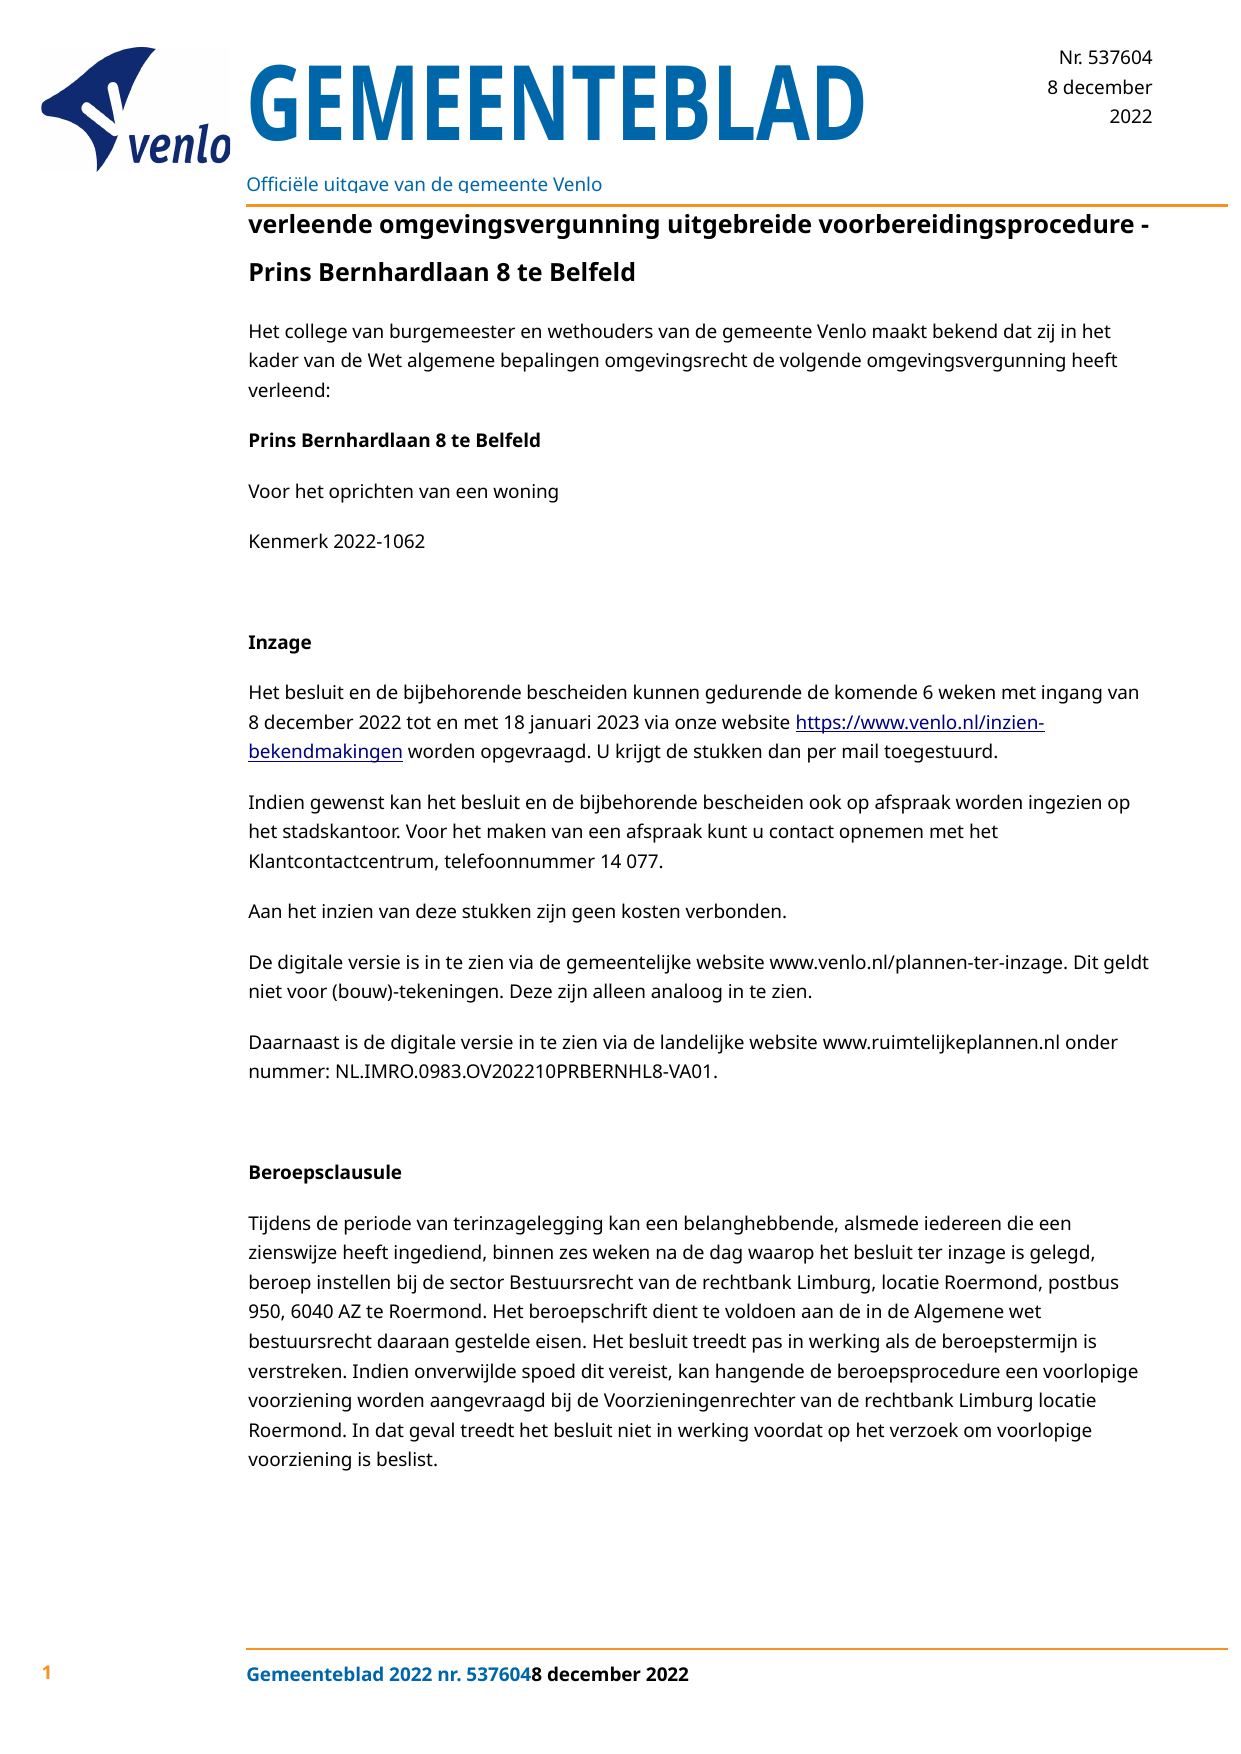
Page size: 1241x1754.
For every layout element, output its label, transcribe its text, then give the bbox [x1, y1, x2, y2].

text Indien gewenst kan het besluit en de bijbehorende bescheiden ook op afspraak worden ingezien op het stadskantoor. Voor het maken van een afspraak kunt u contact opnemen met het Klantcontactcentrum, telefoonnummer 14 077. [248, 789, 1152, 874]
text Voor het oprichten van een woning [248, 478, 1152, 504]
text Kenmerk 2022-1062 [248, 528, 1152, 554]
text Daarnaast is de digitale versie in te zien via de landelijke website www.ruimtelijkeplannen.nl onder nummer: NL.IMRO.0983.OV202210PRBERNHL8-VA01. [248, 1029, 1152, 1084]
text Beroepsclausule [248, 1159, 1152, 1185]
text De digitale versie is in te zien via de gemeentelijke website www.venlo.nl/plannen-ter-inzage. Dit geldt niet voor (bouw)-tekeningen. Deze zijn alleen analoog in te zien. [248, 949, 1152, 1004]
text Inzage [248, 629, 1152, 655]
text Aan het inzien van deze stukken zijn geen kosten verbonden. [248, 899, 1152, 924]
text Prins Bernhardlaan 8 te Belfeld [248, 427, 1152, 453]
text verleende omgevingsvergunning uitgebreide voorbereidingsprocedure - Prins Bernhardlaan 8 te Belfeld [248, 207, 1152, 288]
text Tijdens de periode van terinzagelegging kan een belanghebbende, alsmede iedereen die een zienswijze heeft ingediend, binnen zes weken na de dag waarop het besluit ter inzage is gelegd, beroep instellen bij de sector Bestuursrecht van de rechtbank Limburg, locatie Roermond, postbus 950, 6040 AZ te Roermond. Het beroepschrift dient te voldoen aan de in de Algemene wet bestuursrecht daaraan gestelde eisen. Het besluit treedt pas in werking als de beroepstermijn is verstreken. Indien onverwijlde spoed dit vereist, kan hangende de beroepsprocedure een voorlopige voorziening worden aangevraagd bij de Voorzieningenrechter van de rechtbank Limburg locatie Roermond. In dat geval treedt het besluit niet in werking voordat op het verzoek om voorlopige voorziening is beslist. [248, 1210, 1152, 1472]
text Het besluit en de bijbehorende bescheiden kunnen gedurende de komende 6 weken met ingang van 8 december 2022 tot en met 18 januari 2023 via onze website https://www.venlo.nl/inzien-bekendmakingen worden opgevraagd. U krijgt de stukken dan per mail toegestuurd. [248, 679, 1152, 764]
text Het college van burgemeester en wethouders van de gemeente Venlo maakt bekend dat zij in het kader van de Wet algemene bepalingen omgevingsrecht de volgende omgevingsvergunning heeft verleend: [248, 318, 1152, 403]
picture [41, 47, 231, 172]
